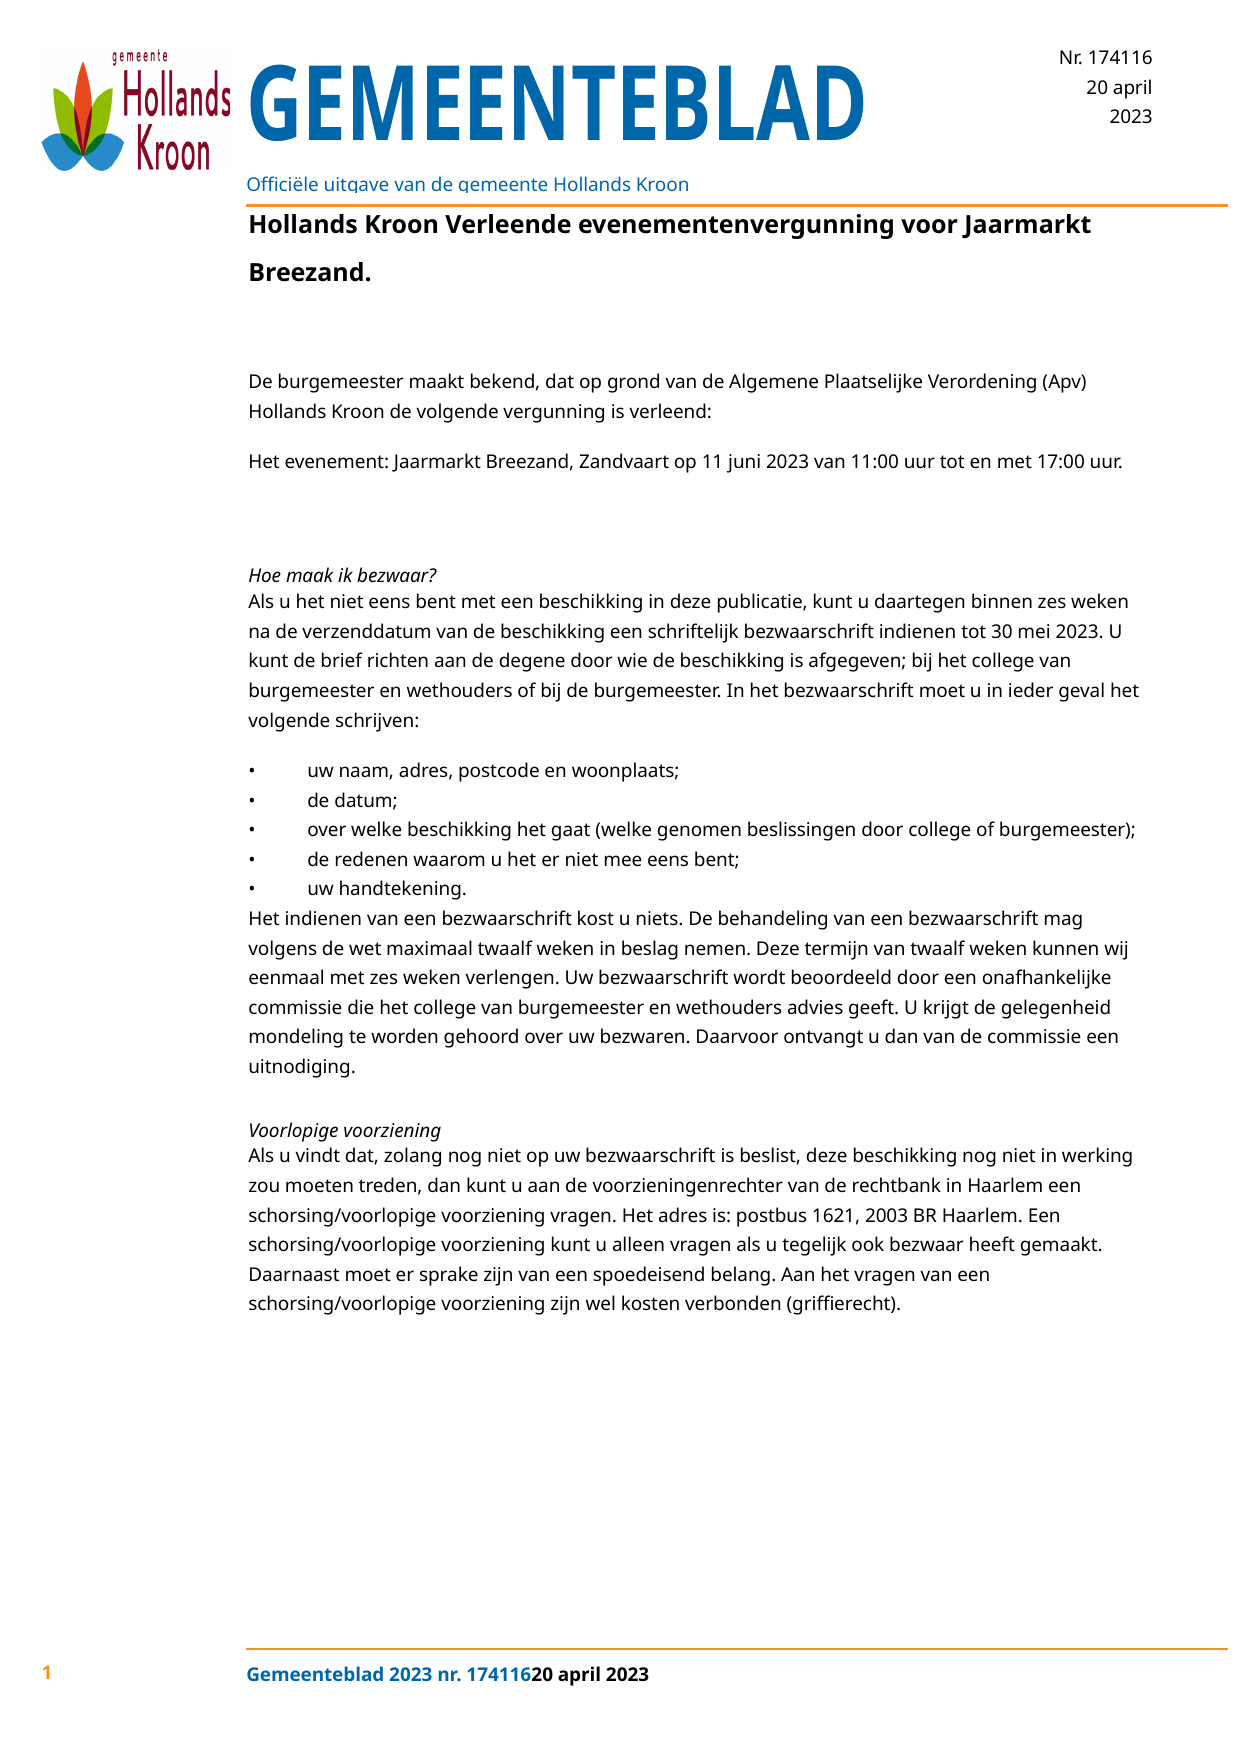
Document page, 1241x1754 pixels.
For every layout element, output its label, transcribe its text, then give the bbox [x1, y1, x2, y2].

list over welke beschikking het gaat (welke genomen beslissingen door college of burgemeester); [248, 816, 1152, 842]
text Het evenement: Jaarmarkt Breezand, Zandvaart op 11 juni 2023 van 11:00 uur tot en met 17:00 uur. [248, 448, 1152, 474]
list uw handtekening. [248, 876, 1152, 901]
text De burgemeester maakt bekend, dat op grond van de Algemene Plaatselijke Verordening (Apv) Hollands Kroon de volgende vergunning is verleend: [248, 368, 1152, 424]
text Het indienen van een bezwaarschrift kost u niets. De behandeling van een bezwaarschrift mag volgens de wet maximaal twaalf weken in beslag nemen. Deze termijn van twaalf weken kunnen wij eenmaal met zes weken verlengen. Uw bezwaarschrift wordt beoordeeld door een onafhankelijke commissie die het college van burgemeester en wethouders advies geeft. U krijgt de gelegenheid mondeling te worden gehoord over uw bezwaren. Daarvoor ontvangt u dan van de commissie een uitnodiging. [248, 905, 1152, 1079]
text Als u het niet eens bent met een beschikking in deze publicatie, kunt u daartegen binnen zes weken na de verzenddatum van de beschikking een schriftelijk bezwaarschrift indienen tot 30 mei 2023. U kunt de brief richten aan de degene door wie de beschikking is afgegeven; bij het college van burgemeester en wethouders of bij de burgemeester. In het bezwaarschrift moet u in ieder geval het volgende schrijven: [248, 588, 1152, 732]
list uw naam, adres, postcode en woonplaats; [248, 757, 1152, 783]
picture [41, 47, 231, 172]
list de datum; [248, 787, 1152, 812]
list de redenen waarom u het er niet mee eens bent; [248, 846, 1152, 872]
text Hollands Kroon Verleende evenementenvergunning voor Jaarmarkt Breezand. [248, 207, 1152, 288]
text Als u vindt dat, zolang nog niet op uw bezwaarschrift is beslist, deze beschikking nog niet in werking zou moeten treden, dan kunt u aan de voorzieningenrechter van de rechtbank in Haarlem een schorsing/voorlopige voorziening vragen. Het adres is: postbus 1621, 2003 BR Haarlem. Een schorsing/voorlopige voorziening kunt u alleen vragen als u tegelijk ook bezwaar heeft gemaakt. Daarnaast moet er sprake zijn van een spoedeisend belang. Aan het vragen van een schorsing/voorlopige voorziening zijn wel kosten verbonden (griffierecht). [248, 1143, 1152, 1316]
text Voorlopige voorziening [248, 1117, 1152, 1143]
text Hoe maak ik bezwaar? [248, 563, 1152, 588]
